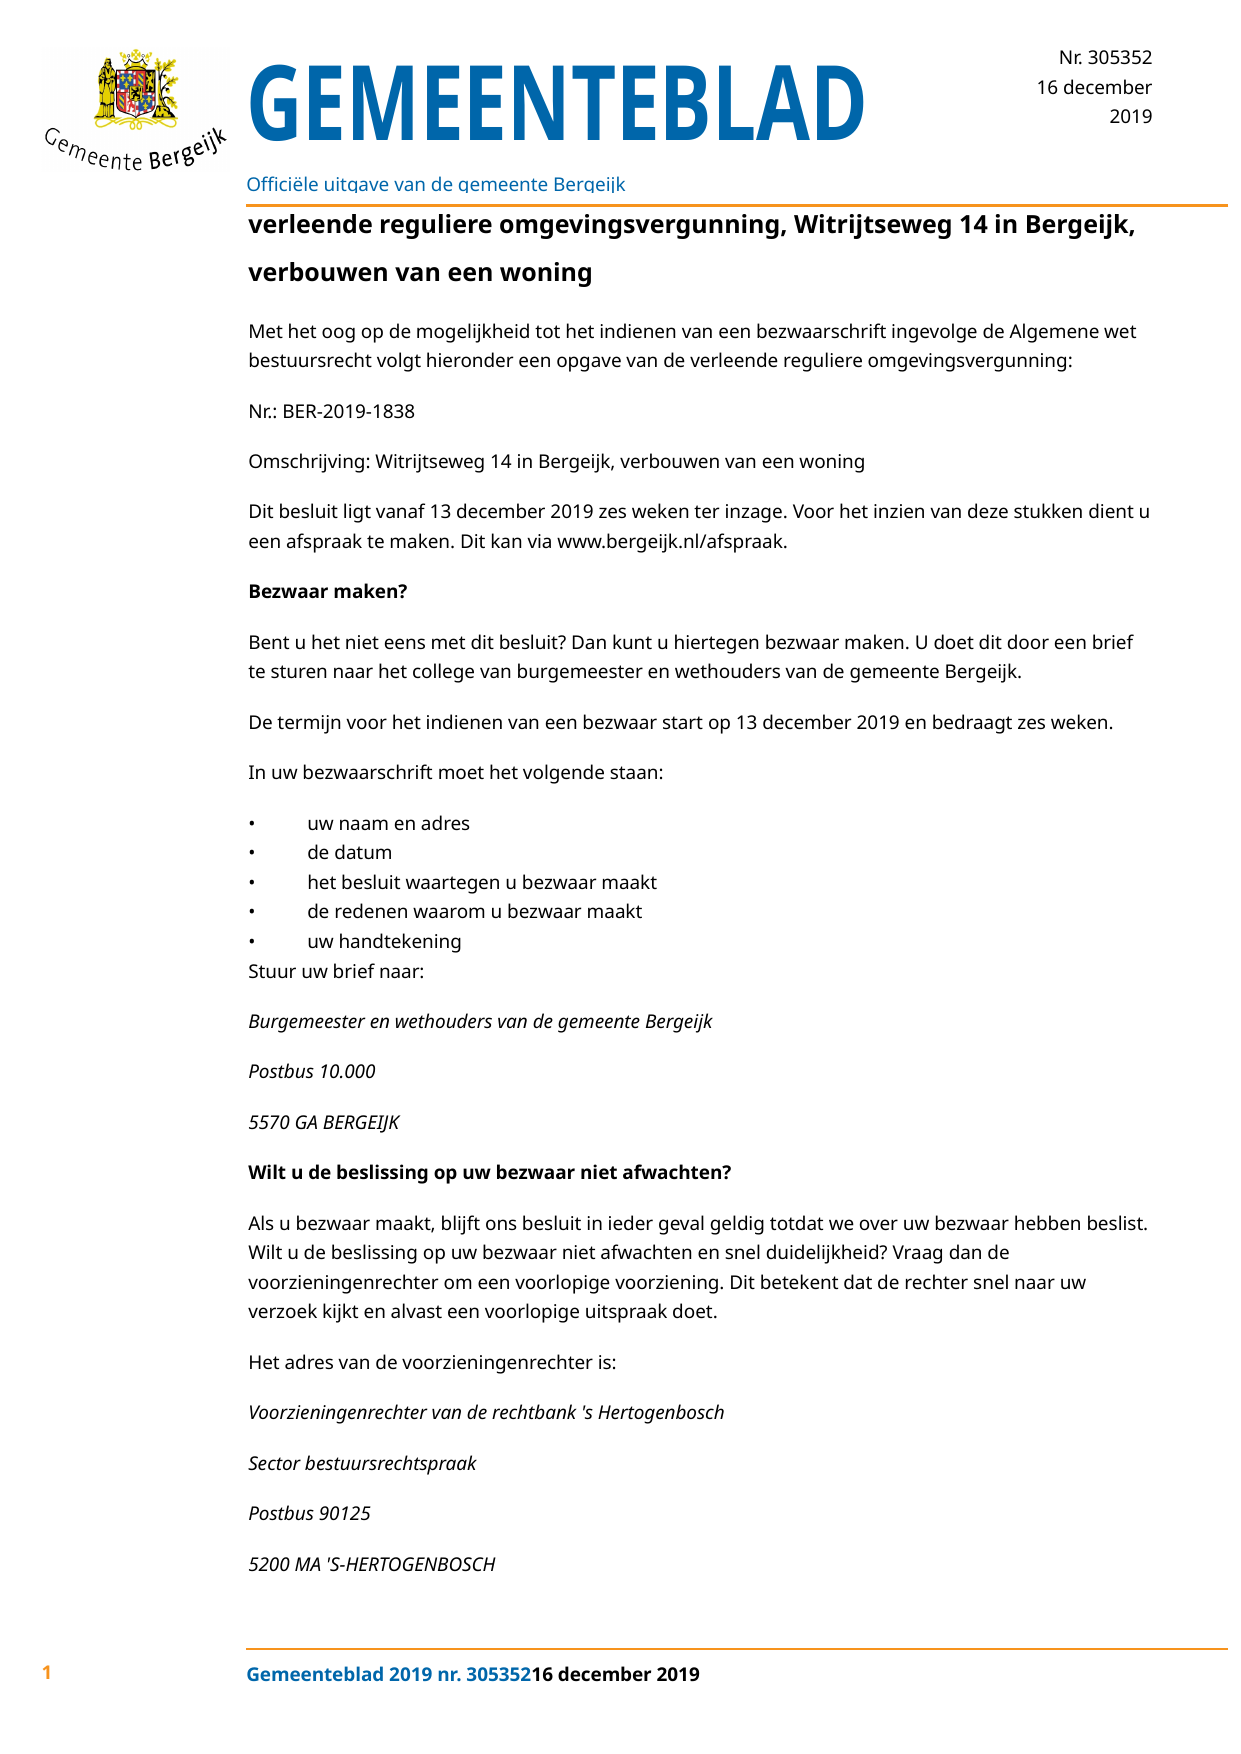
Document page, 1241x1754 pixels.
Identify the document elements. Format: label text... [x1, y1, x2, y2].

list het besluit waartegen u bezwaar maakt [248, 869, 1152, 895]
text Bezwaar maken? [248, 579, 1152, 604]
text verleende reguliere omgevingsvergunning, Witrijtseweg 14 in Bergeijk, verbouwen van een woning [248, 207, 1152, 288]
text Bent u het niet eens met dit besluit? Dan kunt u hiertegen bezwaar maken. U doet dit door een brief te sturen naar het college van burgemeester en wethouders van de gemeente Bergeijk. [248, 629, 1152, 684]
text De termijn voor het indienen van een bezwaar start op 13 december 2019 en bedraagt zes weken. [248, 709, 1152, 735]
text 5200 MA 'S-HERTOGENBOSCH [248, 1551, 1152, 1577]
text Burgemeester en wethouders van de gemeente Bergeijk [248, 1008, 1152, 1034]
list uw handtekening [248, 928, 1152, 954]
text Stuur uw brief naar: [248, 958, 1152, 984]
text Postbus 10.000 [248, 1059, 1152, 1084]
list uw naam en adres [248, 810, 1152, 836]
list de datum [248, 839, 1152, 865]
text Voorzieningenrechter van de rechtbank 's Hertogenbosch [248, 1399, 1152, 1425]
text Nr.: BER-2019-1838 [248, 398, 1152, 424]
text Dit besluit ligt vanaf 13 december 2019 zes weken ter inzage. Voor het inzien van deze stukken dient u een afspraak te maken. Dit kan via www.bergeijk.nl/afspraak. [248, 499, 1152, 554]
text Als u bezwaar maakt, blijft ons besluit in ieder geval geldig totdat we over uw bezwaar hebben beslist. Wilt u de beslissing op uw bezwaar niet afwachten en snel duidelijkheid? Vraag dan de voorzieningenrechter om een voorlopige voorziening. Dit betekent dat de rechter snel naar uw verzoek kijkt en alvast een voorlopige uitspraak doet. [248, 1210, 1152, 1324]
text Wilt u de beslissing op uw bezwaar niet afwachten? [248, 1159, 1152, 1185]
text In uw bezwaarschrift moet het volgende staan: [248, 759, 1152, 785]
text Postbus 90125 [248, 1500, 1152, 1526]
text Met het oog op de mogelijkheid tot het indienen van een bezwaarschrift ingevolge de Algemene wet bestuursrecht volgt hieronder een opgave van de verleende reguliere omgevingsvergunning: [248, 318, 1152, 373]
text Het adres van de voorzieningenrechter is: [248, 1349, 1152, 1375]
list de redenen waarom u bezwaar maakt [248, 899, 1152, 924]
picture [41, 47, 231, 172]
text Omschrijving: Witrijtseweg 14 in Bergeijk, verbouwen van een woning [248, 448, 1152, 474]
text Sector bestuursrechtspraak [248, 1450, 1152, 1476]
text 5570 GA BERGEIJK [248, 1109, 1152, 1135]
